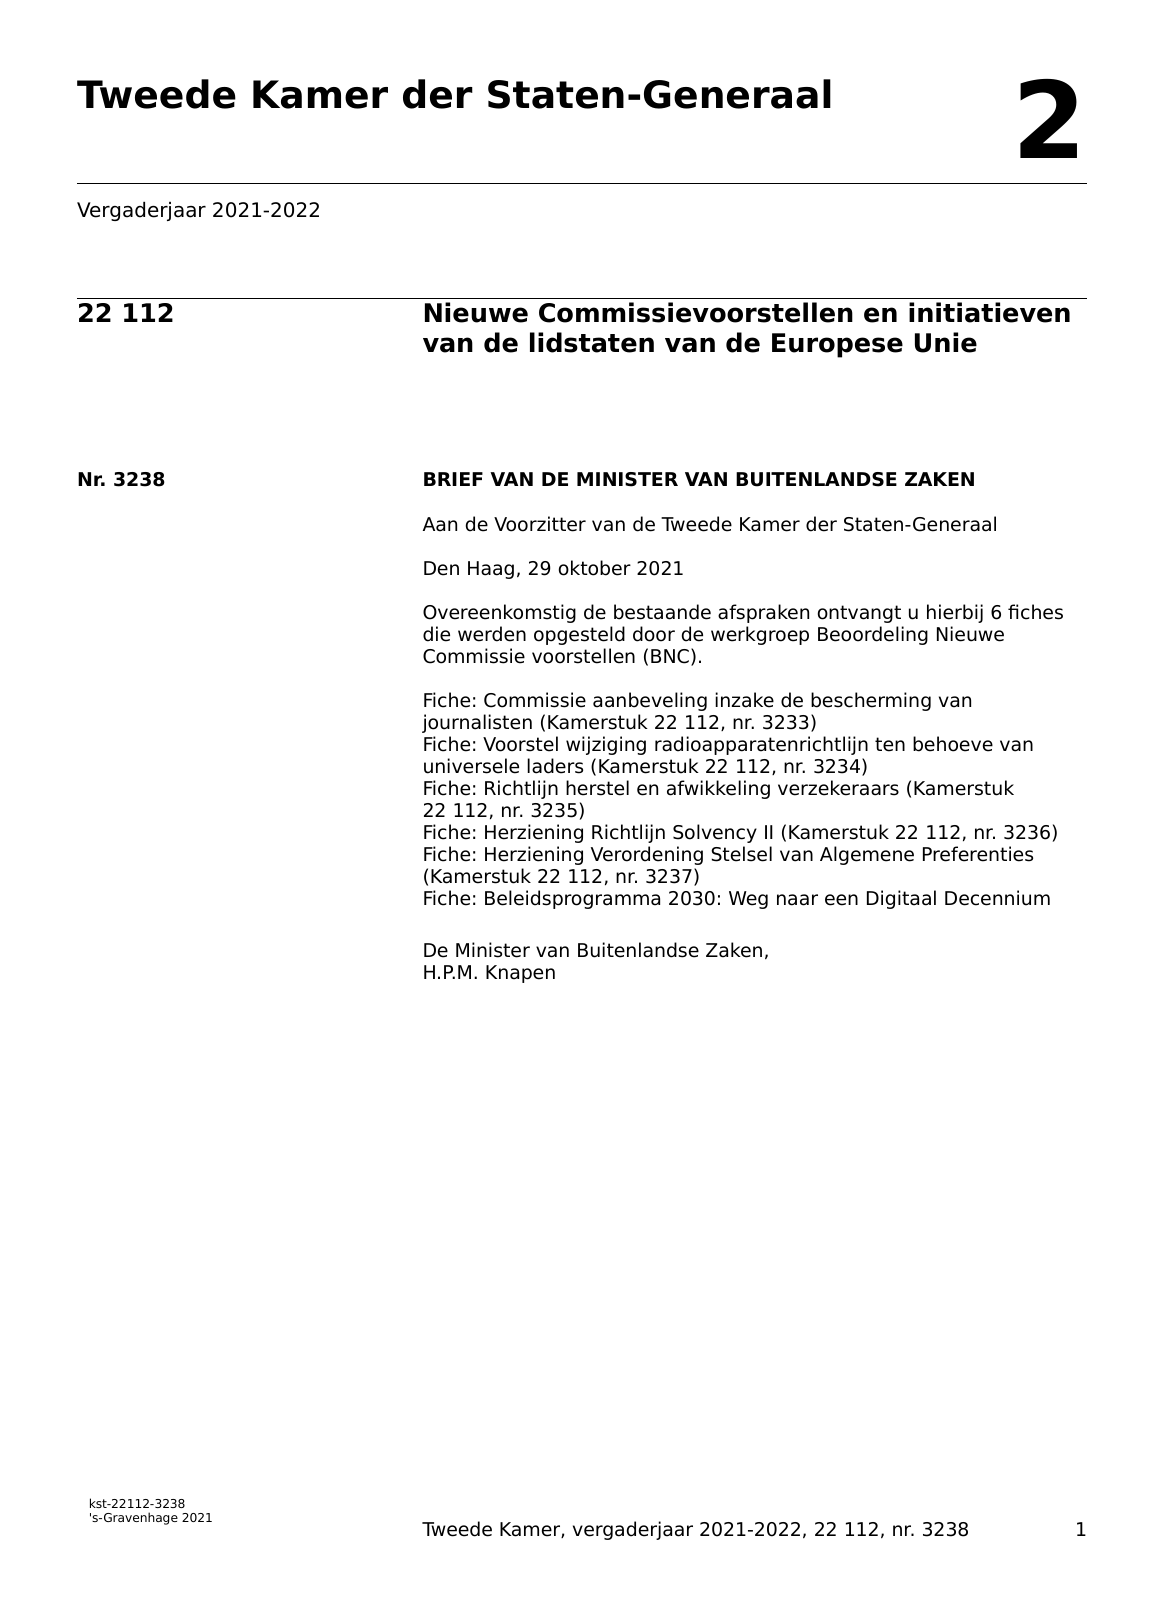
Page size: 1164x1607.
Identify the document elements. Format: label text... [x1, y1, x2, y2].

text Fiche: Richtlijn herstel en afwikkeling verzekeraars (Kamerstuk 22 112, nr. 3235) [422, 778, 1087, 822]
text Overeenkomstig de bestaande afspraken ontvangt u hierbij 6 fiches die werden opgesteld door de werkgroep Beoordeling Nieuwe Commissie voorstellen (BNC). [422, 602, 1087, 668]
text Fiche: Voorstel wijziging radioapparatenrichtlijn ten behoeve van universele laders (Kamerstuk 22 112, nr. 3234) [422, 734, 1087, 778]
table_cell Vergaderjaar 2021-2022 [77, 184, 1087, 298]
table_header 2 [886, 59, 1087, 183]
text Den Haag, 29 oktober 2021 [422, 558, 1087, 580]
text De Minister van Buitenlandse Zaken, H.P.M. Knapen [422, 940, 1087, 984]
text Fiche: Herziening Richtlijn Solvency II (Kamerstuk 22 112, nr. 3236) [422, 822, 1087, 844]
text 's-Gravenhage 2021 [88, 1511, 323, 1525]
text Fiche: Commissie aanbeveling inzake de bescherming van journalisten (Kamerstuk 22 112, nr. 3233) [422, 690, 1087, 734]
subtitle 22 112 Nieuwe Commissievoorstellen en initiatieven van de lidstaten van de Europese Unie [77, 299, 1087, 358]
text Aan de Voorzitter van de Tweede Kamer der Staten-Generaal [422, 513, 1087, 536]
subtitle Nr. 3238 BRIEF VAN DE MINISTER VAN BUITENLANDSE ZAKEN [77, 469, 1087, 491]
text Fiche: Herziening Verordening Stelsel van Algemene Preferenties (Kamerstuk 22 112, nr. 3237) [422, 844, 1087, 888]
text kst-22112-3238 [88, 1497, 323, 1511]
table_header Tweede Kamer der Staten-Generaal [77, 59, 886, 183]
text Fiche: Beleidsprogramma 2030: Weg naar een Digitaal Decennium [422, 888, 1087, 910]
